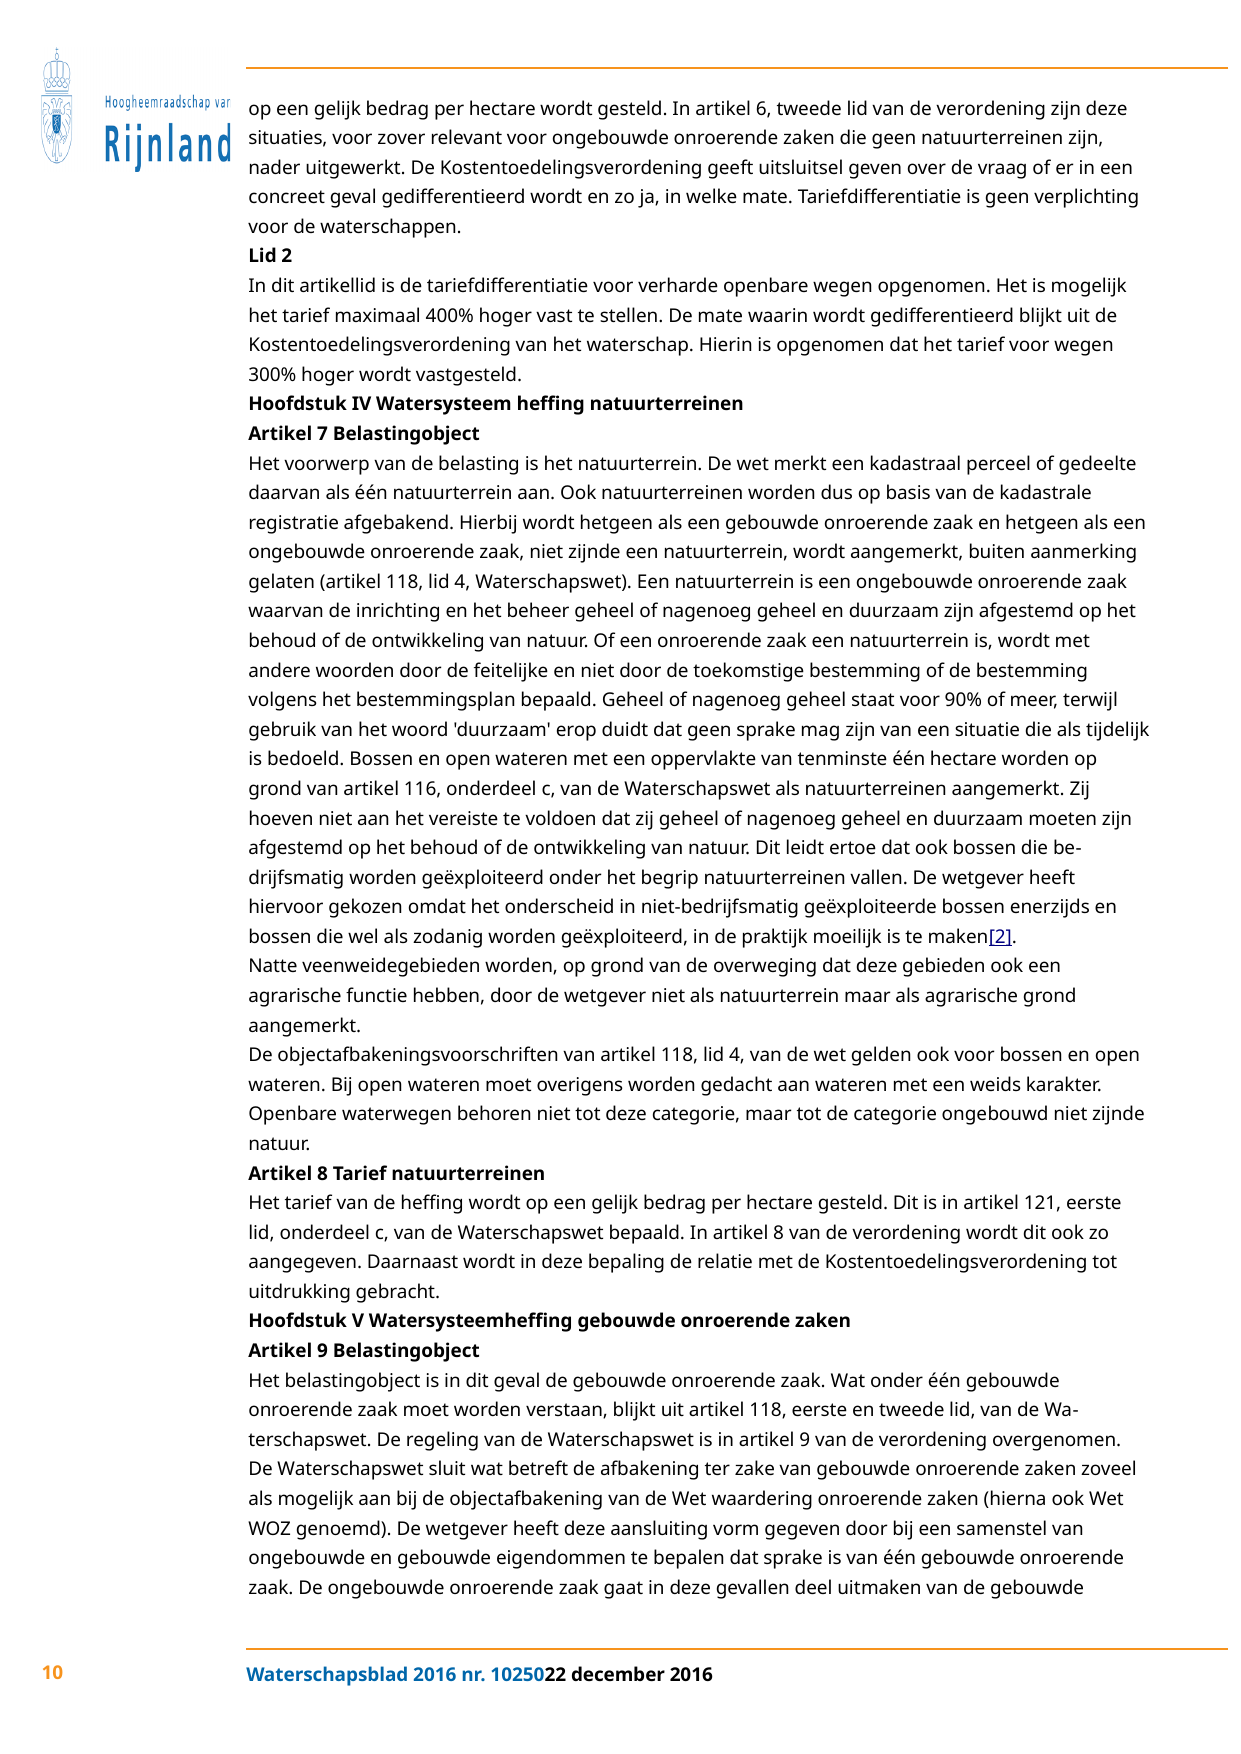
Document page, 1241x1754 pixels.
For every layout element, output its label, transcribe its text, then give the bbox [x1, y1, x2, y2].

text Het belastingobject is in dit geval de gebouwde onroerende zaak. Wat onder één gebouwde onroerende zaak moet worden verstaan, blijkt uit artikel 118, eerste en tweede lid, van de Wa­terschapswet. De regeling van de Waterschapswet is in artikel 9 van de verordening overgenomen. [248, 1367, 1152, 1452]
text Artikel 8 Tarief natuurterreinen [248, 1160, 1152, 1186]
text Artikel 9 Belastingobject [248, 1337, 1152, 1363]
text Hoofdstuk IV Watersysteem heffing natuurterreinen [248, 391, 1152, 416]
text Hoofdstuk V Watersysteemheffing gebouwde onroerende zaken [248, 1308, 1152, 1333]
text op een gelijk bedrag per hectare wordt gesteld. In artikel 6, tweede lid van de veror­dening zijn deze situaties, voor zover relevant voor ongebouwde onroerende zaken die geen natuurterreinen zijn, nader uitgewerkt. De Kostentoedelingsverordening geeft uitsluitsel geven over de vraag of er in een concreet geval gedifferentieerd wordt en zo ja, in welke mate. Tariefdifferentiatie is geen verplichting voor de waterschappen. [248, 95, 1152, 239]
text Lid 2 [248, 243, 1152, 268]
text Het tarief van de heffing wordt op een gelijk bedrag per hectare gesteld. Dit is in artikel 121, eerste lid, onderdeel c, van de Waterschapswet bepaald. In artikel 8 van de verordening wordt dit ook zo aangegeven. Daarnaast wordt in deze bepaling de relatie met de Kostentoedelingsverordening tot uitdrukking gebracht. [248, 1189, 1152, 1304]
text In dit artikellid is de tariefdifferentiatie voor verharde openbare wegen opgenomen. Het is mogelijk het tarief maximaal 400% hoger vast te stellen. De mate waarin wordt gedifferentieerd blijkt uit de Kostentoedelingsverordening van het waterschap. Hierin is opgenomen dat het tarief voor wegen 300% hoger wordt vastgesteld. [248, 272, 1152, 387]
text De objectafbakeningsvoorschriften van artikel 118, lid 4, van de wet gelden ook voor bossen en open wateren. Bij open wateren moet overigens worden gedacht aan wateren met een weids karakter. Openbare waterwegen behoren niet tot deze categorie, maar tot de categorie onge­bouwd niet zijnde natuur. [248, 1041, 1152, 1156]
picture [41, 47, 231, 172]
text Artikel 7 Belastingobject [248, 420, 1152, 446]
text Natte veenweidegebieden worden, op grond van de overweging dat deze gebieden ook een agrarische functie hebben, door de wetgever niet als natuurterrein maar als agrarische grond aangemerkt. [248, 953, 1152, 1038]
text De Waterschapswet sluit wat betreft de afbakening ter zake van gebouwde onroerende zaken zoveel als mogelijk aan bij de objectafbakening van de Wet waardering onroerende zaken (hierna ook Wet WOZ genoemd). De wetgever heeft deze aansluiting vorm gegeven door bij een samenstel van ongebouwde en gebouwde eigendommen te bepalen dat sprake is van één gebouwde onroerende zaak. De ongebouwde onroerende zaak gaat in deze gevallen deel uit­maken van de gebouwde [248, 1456, 1152, 1600]
text Het voorwerp van de belasting is het natuurterrein. De wet merkt een kadastraal perceel of ge­deelte daarvan als één natuurterrein aan. Ook natuurterreinen worden dus op basis van de ka­dastrale registratie afgebakend. Hierbij wordt hetgeen als een gebouwde onroerende zaak en hetgeen als een ongebouwde onroerende zaak, niet zijnde een natuurterrein, wordt aange­merkt, buiten aanmerking gelaten (artikel 118, lid 4, Waterschapswet). Een natuurterrein is een ongebouwde onroerende zaak waarvan de inrichting en het beheer geheel of nagenoeg geheel en duurzaam zijn afgestemd op het behoud of de ontwikkeling van natuur. Of een onroerende zaak een natuurterrein is, wordt met andere woorden door de feite­lijke en niet door de toekomstige bestemming of de bestemming volgens het bestemmingsplan bepaald. Geheel of nagenoeg geheel staat voor 90% of meer, terwijl gebruik van het woord 'duurzaam' erop duidt dat geen sprake mag zijn van een situatie die als tijdelijk is bedoeld. Bossen en open wateren met een oppervlakte van tenminste één hectare worden op grond van artikel 116, onderdeel c, van de Waterschapswet als natuurterreinen aangemerkt. Zij hoeven niet aan het vereiste te voldoen dat zij geheel of nagenoeg geheel en duurzaam moeten zijn afgestemd op het behoud of de ontwikkeling van natuur. Dit leidt ertoe dat ook bossen die be­drijfsmatig worden geëxploiteerd onder het begrip natuurterreinen vallen. De wetgever heeft hiervoor gekozen omdat het onderscheid in niet-bedrijfsmatig geëxploiteerde bossen enerzijds en bossen die wel als zodanig worden geëxploiteerd, in de praktijk moeilijk is te maken[2]. [248, 450, 1152, 949]
